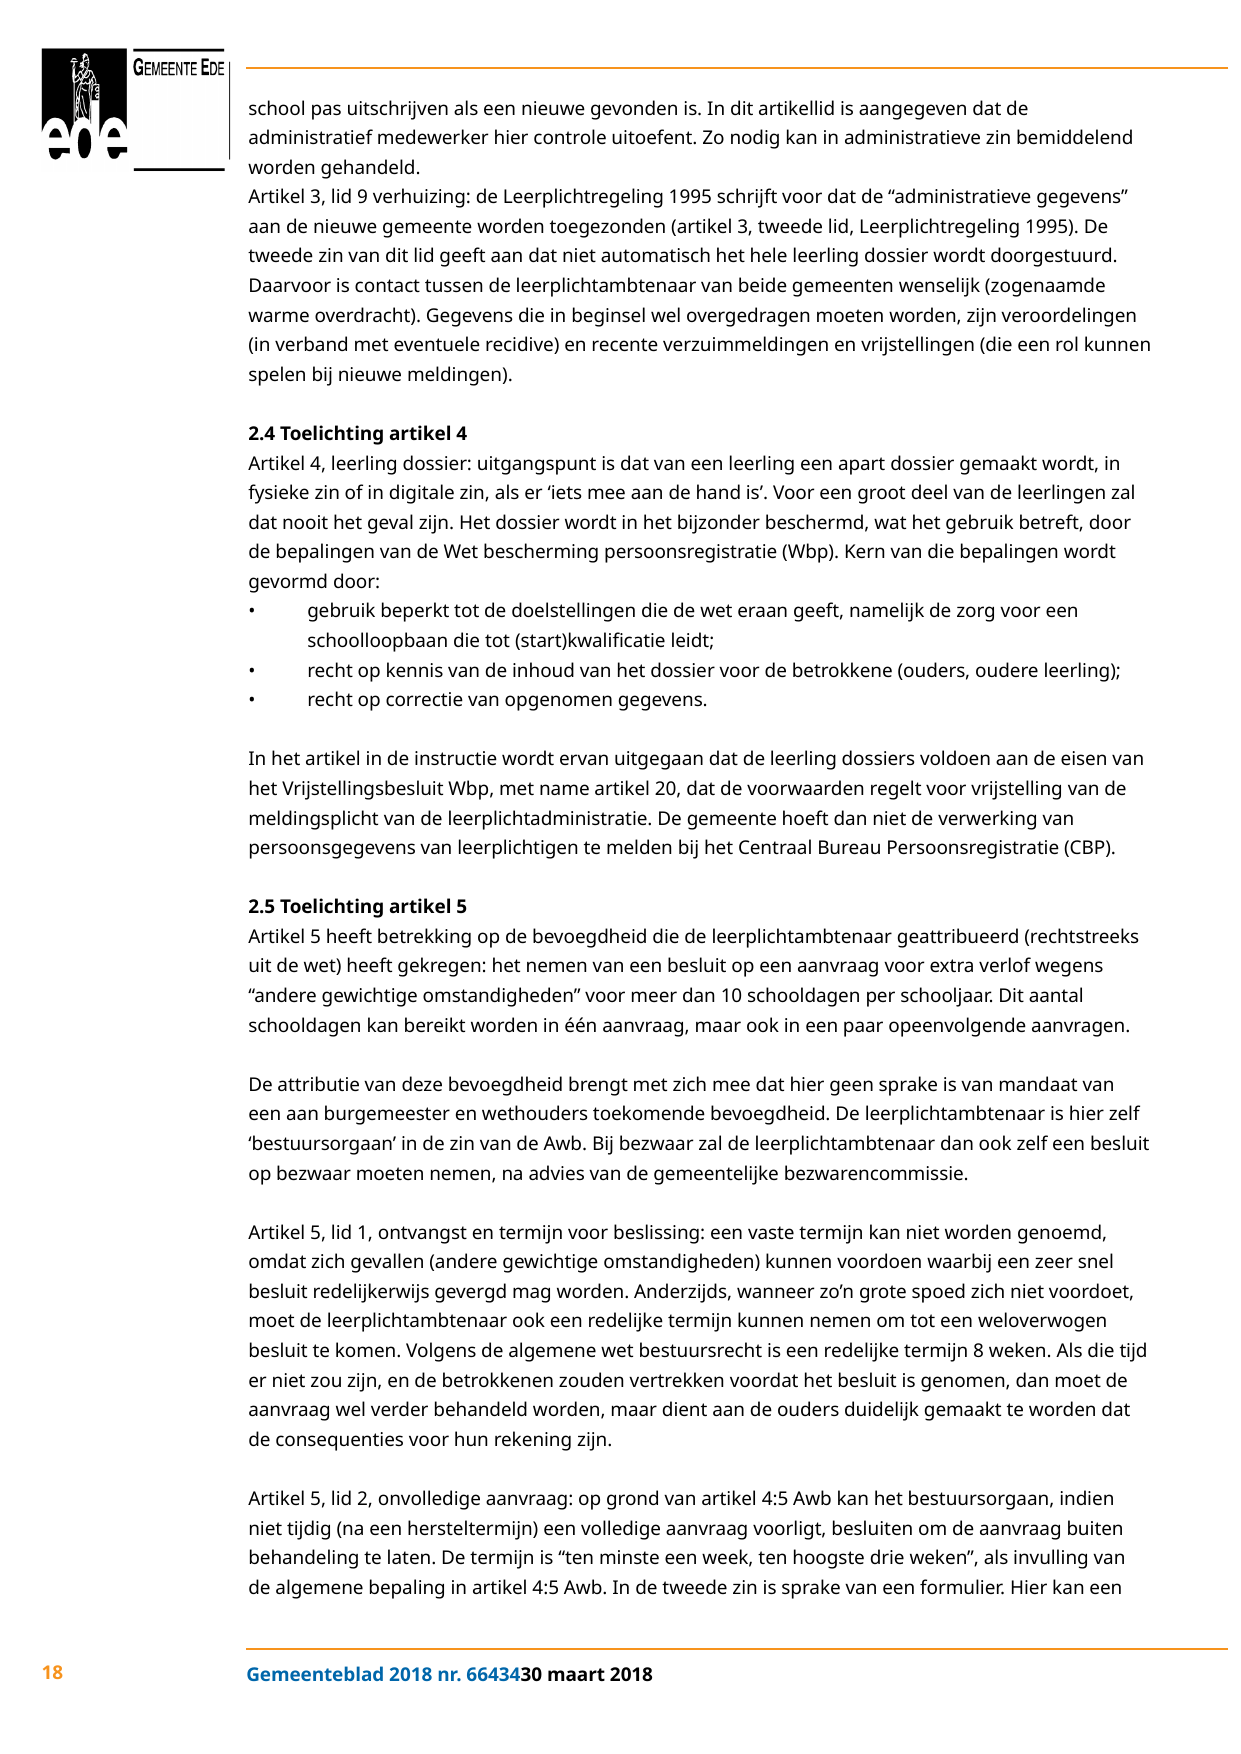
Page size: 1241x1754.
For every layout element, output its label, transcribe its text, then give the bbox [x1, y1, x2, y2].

text 2.4 Toelichting artikel 4 [248, 420, 1152, 446]
list recht op kennis van de inhoud van het dossier voor de betrokkene (ouders, oudere leerling); [248, 657, 1152, 683]
text Artikel 5 heeft betrekking op de bevoegdheid die de leerplichtambtenaar geattribueerd (rechtstreeks uit de wet) heeft gekregen: het nemen van een besluit op een aanvraag voor extra verlof wegens “andere gewichtige omstandigheden” voor meer dan 10 schooldagen per schooljaar. Dit aantal schooldagen kan bereikt worden in één aanvraag, maar ook in een paar opeenvolgende aanvragen. [248, 923, 1152, 1038]
text Artikel 5, lid 2, onvolledige aanvraag: op grond van artikel 4:5 Awb kan het bestuursorgaan, indien niet tijdig (na een hersteltermijn) een volledige aanvraag voorligt, besluiten om de aanvraag buiten behandeling te laten. De termijn is “ten minste een week, ten hoogste drie weken”, als invulling van de algemene bepaling in artikel 4:5 Awb. In de tweede zin is sprake van een formulier. Hier kan een [248, 1485, 1152, 1600]
text In het artikel in de instructie wordt ervan uitgegaan dat de leerling dossiers voldoen aan de eisen van het Vrijstellingsbesluit Wbp, met name artikel 20, dat de voorwaarden regelt voor vrijstelling van de meldingsplicht van de leerplichtadministratie. De gemeente hoeft dan niet de verwerking van persoonsgegevens van leerplichtigen te melden bij het Centraal Bureau Persoonsregistratie (CBP). [248, 746, 1152, 860]
text Artikel 5, lid 1, ontvangst en termijn voor beslissing: een vaste termijn kan niet worden genoemd, omdat zich gevallen (andere gewichtige omstandigheden) kunnen voordoen waarbij een zeer snel besluit redelijkerwijs gevergd mag worden. Anderzijds, wanneer zo’n grote spoed zich niet voordoet, moet de leerplichtambtenaar ook een redelijke termijn kunnen nemen om tot een weloverwogen besluit te komen. Volgens de algemene wet bestuursrecht is een redelijke termijn 8 weken. Als die tijd er niet zou zijn, en de betrokkenen zouden vertrekken voordat het besluit is genomen, dan moet de aanvraag wel verder behandeld worden, maar dient aan de ouders duidelijk gemaakt te worden dat de consequenties voor hun rekening zijn. [248, 1219, 1152, 1452]
list gebruik beperkt tot de doelstellingen die de wet eraan geeft, namelijk de zorg voor een schoolloopbaan die tot (start)kwalificatie leidt; [248, 598, 1152, 653]
picture [41, 47, 231, 172]
text Artikel 4, leerling dossier: uitgangspunt is dat van een leerling een apart dossier gemaakt wordt, in fysieke zin of in digitale zin, als er ‘iets mee aan de hand is’. Voor een groot deel van de leerlingen zal dat nooit het geval zijn. Het dossier wordt in het bijzonder beschermd, wat het gebruik betreft, door de bepalingen van de Wet bescherming persoonsregistratie (Wbp). Kern van die bepalingen wordt gevormd door: [248, 450, 1152, 594]
list recht op correctie van opgenomen gegevens. [248, 686, 1152, 712]
text De attributie van deze bevoegdheid brengt met zich mee dat hier geen sprake is van mandaat van een aan burgemeester en wethouders toekomende bevoegdheid. De leerplichtambtenaar is hier zelf ‘bestuursorgaan’ in de zin van de Awb. Bij bezwaar zal de leerplichtambtenaar dan ook zelf een besluit op bezwaar moeten nemen, na advies van de gemeentelijke bezwarencommissie. [248, 1071, 1152, 1186]
text Artikel 3, lid 9 verhuizing: de Leerplichtregeling 1995 schrijft voor dat de “administratieve gegevens” aan de nieuwe gemeente worden toegezonden (artikel 3, tweede lid, Leerplichtregeling 1995). De tweede zin van dit lid geeft aan dat niet automatisch het hele leerling dossier wordt doorgestuurd. Daarvoor is contact tussen de leerplichtambtenaar van beide gemeenten wenselijk (zogenaamde warme overdracht). Gegevens die in beginsel wel overgedragen moeten worden, zijn veroordelingen (in verband met eventuele recidive) en recente verzuimmeldingen en vrijstellingen (die een rol kunnen spelen bij nieuwe meldingen). [248, 183, 1152, 387]
text school pas uitschrijven als een nieuwe gevonden is. In dit artikellid is aangegeven dat de administratief medewerker hier controle uitoefent. Zo nodig kan in administratieve zin bemiddelend worden gehandeld. [248, 95, 1152, 180]
text 2.5 Toelichting artikel 5 [248, 893, 1152, 919]
